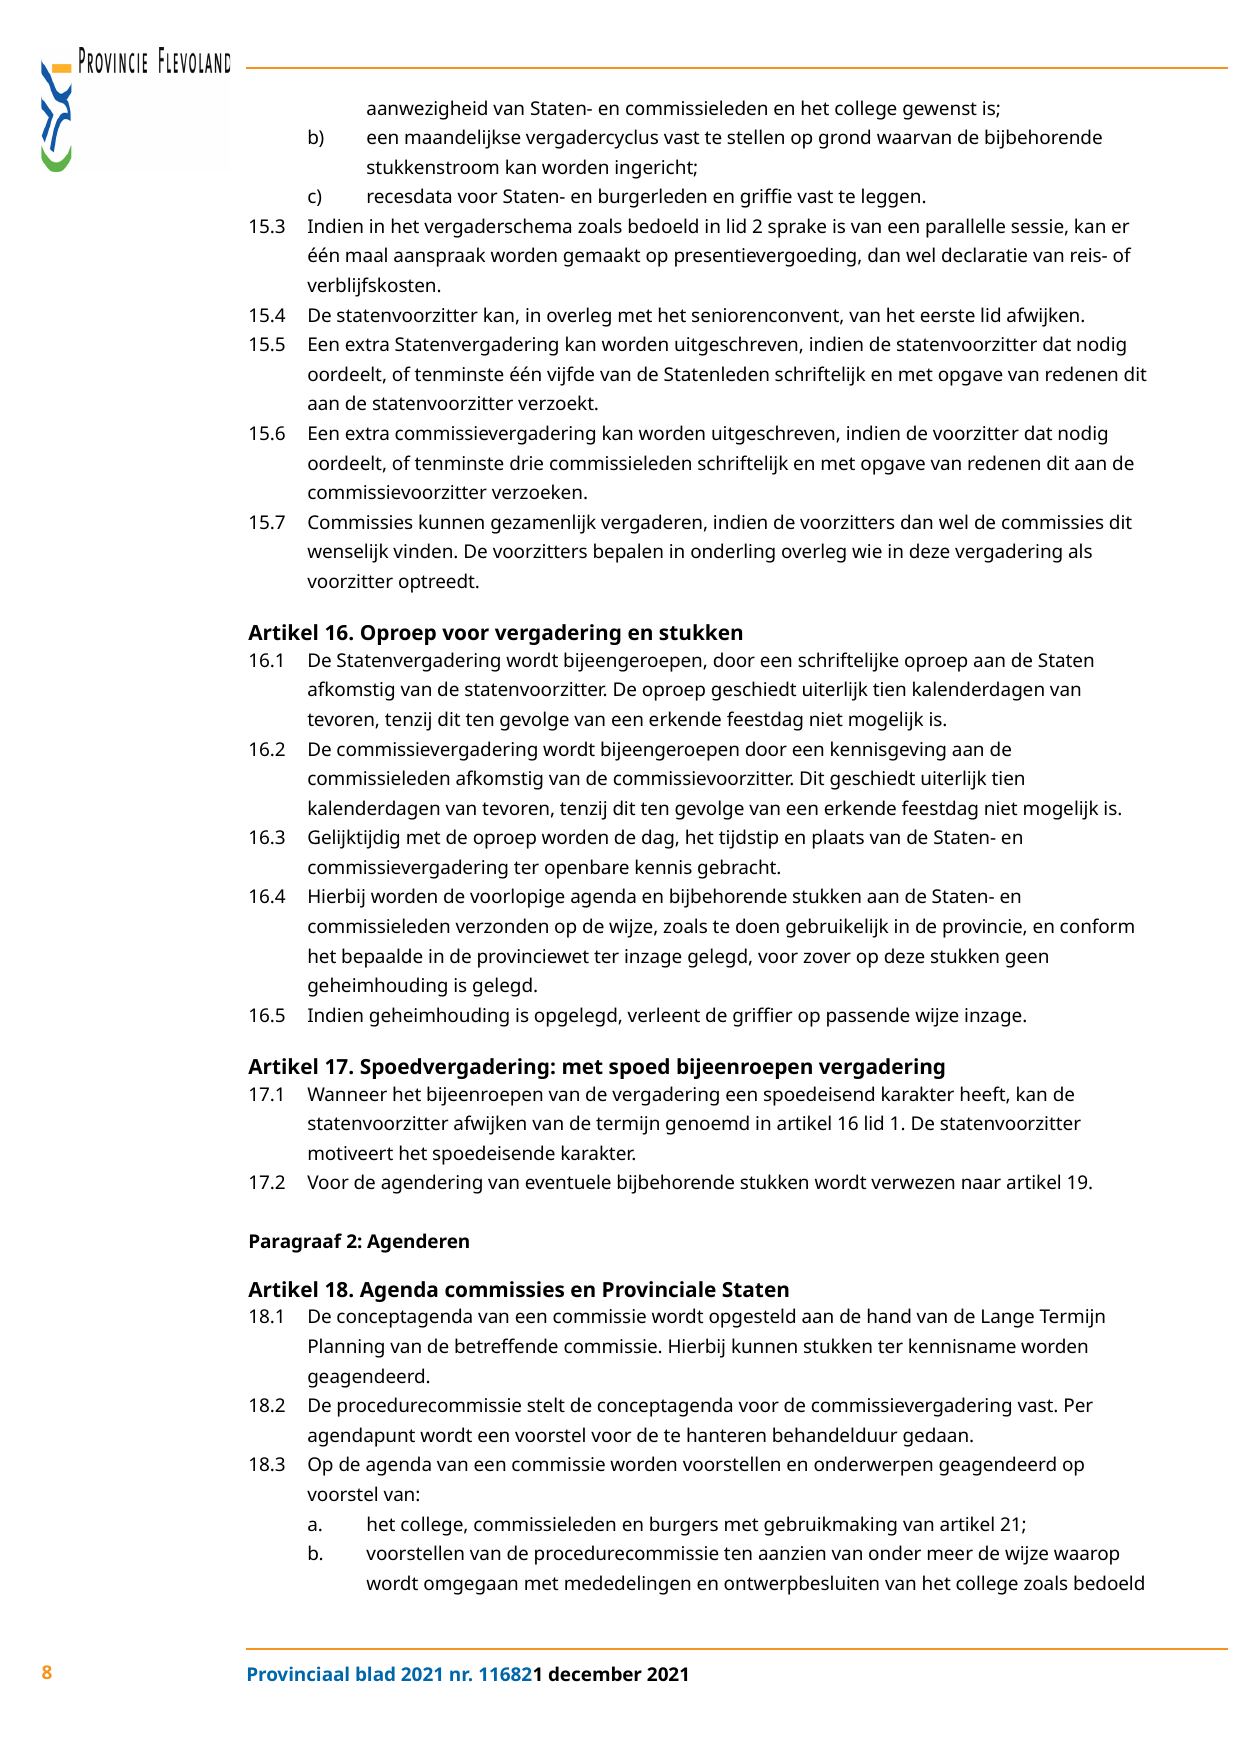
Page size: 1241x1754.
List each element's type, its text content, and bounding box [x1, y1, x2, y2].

text Artikel 18. Agenda commissies en Provinciale Staten [248, 1275, 1152, 1304]
list Een extra commissievergadering kan worden uitgeschreven, indien de voorzitter dat nodig oordeelt, of tenminste drie commissieleden schriftelijk en met opgave van redenen dit aan de commissievoorzitter verzoeken. [248, 420, 1152, 505]
list voorstellen van de procedurecommissie ten aanzien van onder meer de wijze waarop wordt omgegaan met mededelingen en ontwerpbesluiten van het college zoals bedoeld [307, 1540, 1152, 1596]
text Artikel 16. Oproep voor vergadering en stukken [248, 618, 1152, 647]
text Paragraaf 2: Agenderen [248, 1229, 1152, 1254]
list het college, commissieleden en burgers met gebruikmaking van artikel 21; [307, 1511, 1152, 1537]
list De procedurecommissie stelt de conceptagenda voor de commissievergadering vast. Per agendapunt wordt een voorstel voor de te hanteren behandelduur gedaan. [248, 1392, 1152, 1448]
list Wanneer het bijeenroepen van de vergadering een spoedeisend karakter heeft, kan de statenvoorzitter afwijken van de termijn genoemd in artikel 16 lid 1. De statenvoorzitter motiveert het spoedeisende karakter. [248, 1081, 1152, 1166]
text Artikel 17. Spoedvergadering: met spoed bijeenroepen vergadering [248, 1052, 1152, 1081]
list aanwezigheid van Staten- en commissieleden en het college gewenst is; [307, 95, 1152, 121]
list recesdata voor Staten- en burgerleden en griffie vast te leggen. [307, 183, 1152, 209]
list Op de agenda van een commissie worden voorstellen en onderwerpen geagendeerd op voorstel van: [248, 1452, 1152, 1507]
list De commissievergadering wordt bijeengeroepen door een kennisgeving aan de commissieleden afkomstig van de commissievoorzitter. Dit geschiedt uiterlijk tien kalenderdagen van tevoren, tenzij dit ten gevolge van een erkende feestdag niet mogelijk is. [248, 736, 1152, 821]
picture [41, 47, 231, 172]
list Commissies kunnen gezamenlijk vergaderen, indien de voorzitters dan wel de commissies dit wenselijk vinden. De voorzitters bepalen in onderling overleg wie in deze vergadering als voorzitter optreedt. [248, 509, 1152, 594]
list Indien geheimhouding is opgelegd, verleent de griffier op passende wijze inzage. [248, 1002, 1152, 1028]
list Een extra Statenvergadering kan worden uitgeschreven, indien de statenvoorzitter dat nodig oordeelt, of tenminste één vijfde van de Statenleden schriftelijk en met opgave van redenen dit aan de statenvoorzitter verzoekt. [248, 331, 1152, 416]
list Indien in het vergaderschema zoals bedoeld in lid 2 sprake is van een parallelle sessie, kan er één maal aanspraak worden gemaakt op presentievergoeding, dan wel declaratie van reis- of verblijfskosten. [248, 213, 1152, 298]
list De statenvoorzitter kan, in overleg met het seniorenconvent, van het eerste lid afwijken. [248, 302, 1152, 328]
list Gelijktijdig met de oproep worden de dag, het tijdstip en plaats van de Staten- en commissievergadering ter openbare kennis gebracht. [248, 824, 1152, 880]
list Voor de agendering van eventuele bijbehorende stukken wordt verwezen naar artikel 19. [248, 1169, 1152, 1195]
list De conceptagenda van een commissie wordt opgesteld aan de hand van de Lange Termijn Planning van de betreffende commissie. Hierbij kunnen stukken ter kennisname worden geagendeerd. [248, 1304, 1152, 1389]
list Hierbij worden de voorlopige agenda en bijbehorende stukken aan de Staten- en commissieleden verzonden op de wijze, zoals te doen gebruikelijk in de provincie, en conform het bepaalde in de provinciewet ter inzage gelegd, voor zover op deze stukken geen geheimhouding is gelegd. [248, 884, 1152, 998]
list De Statenvergadering wordt bijeengeroepen, door een schriftelijke oproep aan de Staten afkomstig van de statenvoorzitter. De oproep geschiedt uiterlijk tien kalenderdagen van tevoren, tenzij dit ten gevolge van een erkende feestdag niet mogelijk is. [248, 647, 1152, 732]
list een maandelijkse vergadercyclus vast te stellen op grond waarvan de bijbehorende stukkenstroom kan worden ingericht; [307, 124, 1152, 180]
